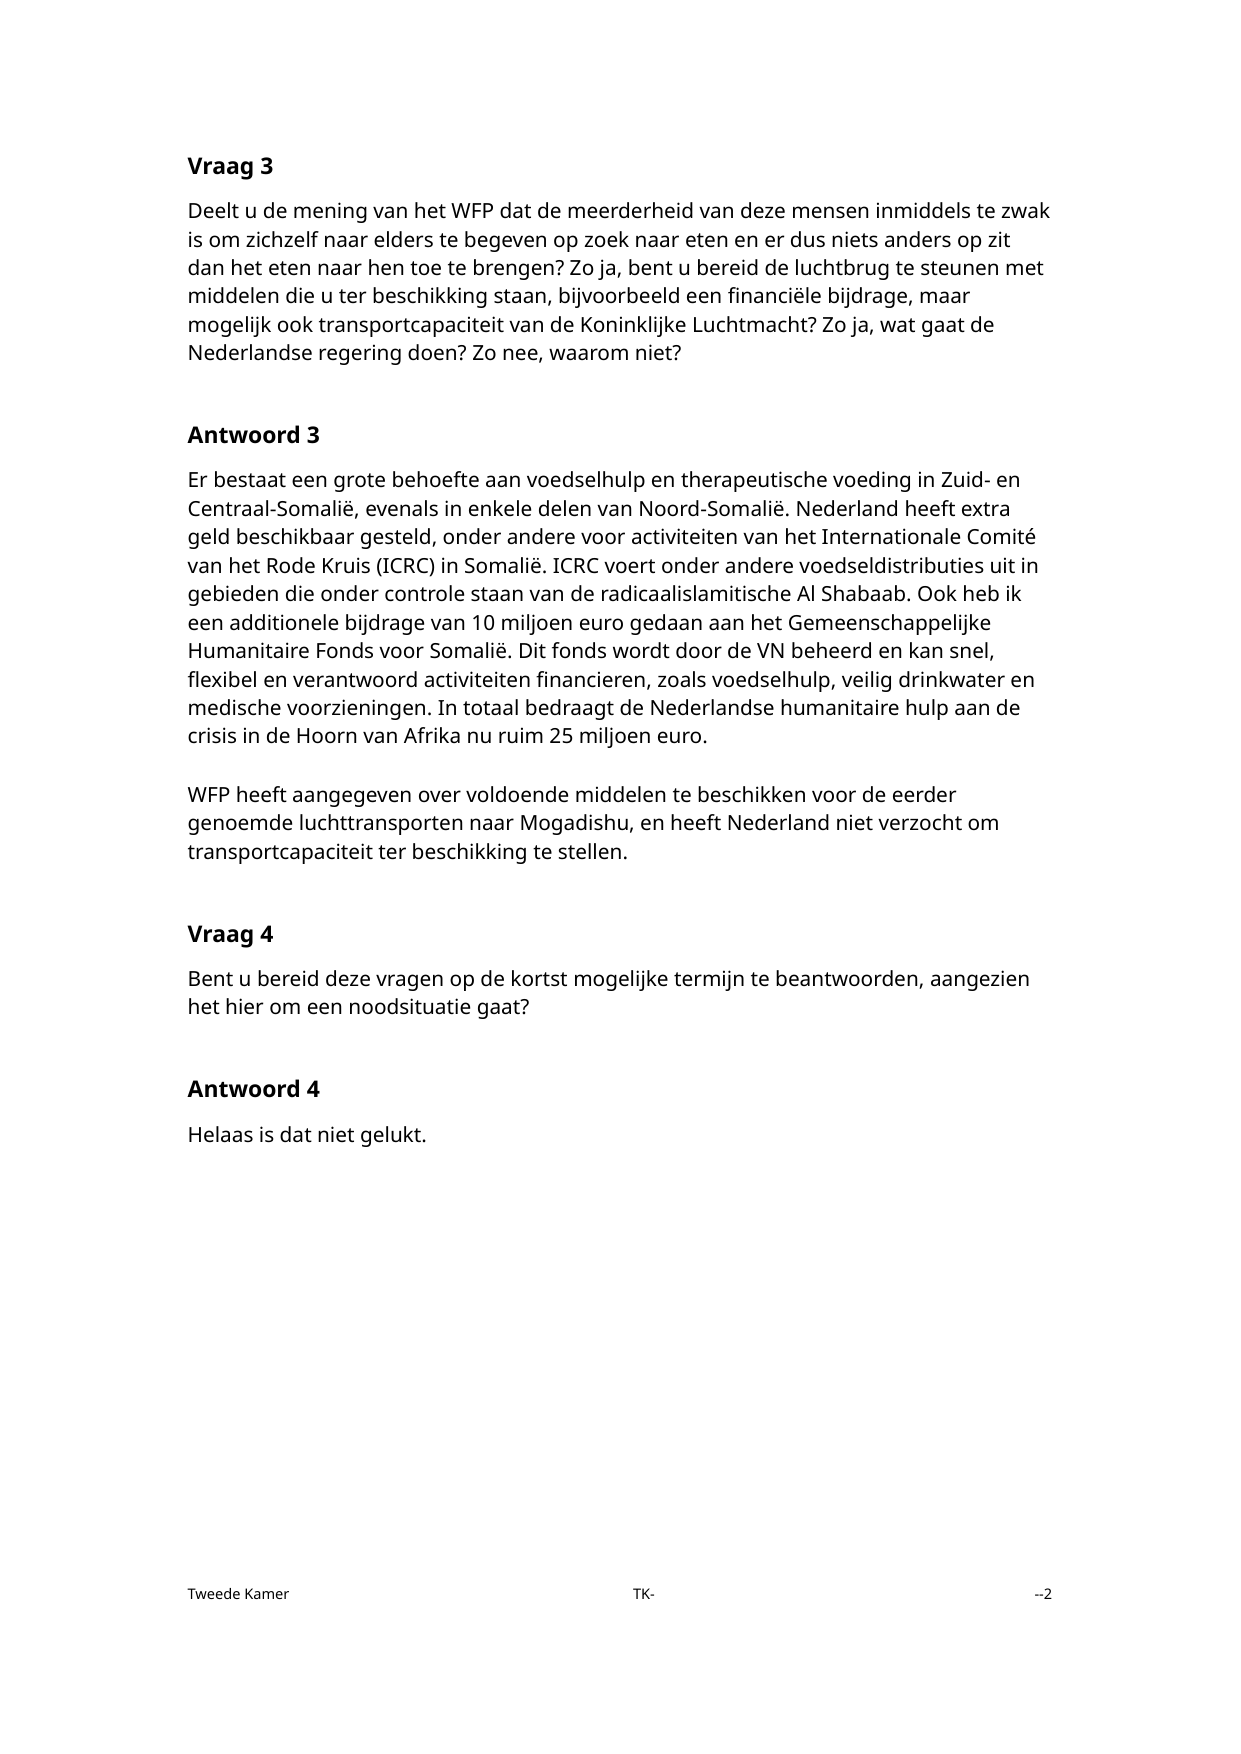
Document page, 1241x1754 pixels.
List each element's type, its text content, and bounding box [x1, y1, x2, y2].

text Helaas is dat niet gelukt. [187, 1120, 1053, 1148]
subtitle Antwoord 4 [187, 1073, 1053, 1105]
subtitle Vraag 4 [187, 918, 1053, 949]
text Er bestaat een grote behoefte aan voedselhulp en therapeutische voeding in Zuid- en Centraal-Somalië, evenals in enkele delen van Noord-Somalië. Nederland heeft extra geld beschikbaar gesteld, onder andere voor activiteiten van het Internationale Comité van het Rode Kruis (ICRC) in Somalië. ICRC voert onder andere voedseldistributies uit in gebieden die onder controle staan van de radicaalislamitische Al Shabaab. Ook heb ik een additionele bijdrage van 10 miljoen euro gedaan aan het Gemeenschappelijke Humanitaire Fonds voor Somalië. Dit fonds wordt door de VN beheerd en kan snel, flexibel en verantwoord activiteiten financieren, zoals voedselhulp, veilig drinkwater en medische voorzieningen. In totaal bedraagt de Nederlandse humanitaire hulp aan de crisis in de Hoorn van Afrika nu ruim 25 miljoen euro. [187, 466, 1053, 750]
text WFP heeft aangegeven over voldoende middelen te beschikken voor de eerder genoemde luchttransporten naar Mogadishu, en heeft Nederland niet verzocht om transportcapaciteit ter beschikking te stellen. [187, 780, 1053, 865]
text Deelt u de mening van het WFP dat de meerderheid van deze mensen inmiddels te zwak is om zichzelf naar elders te begeven op zoek naar eten en er dus niets anders op zit dan het eten naar hen toe te brengen? Zo ja, bent u bereid de luchtbrug te steunen met middelen die u ter beschikking staan, bijvoorbeeld een financiële bijdrage, maar mogelijk ook transportcapaciteit van de Koninklijke Luchtmacht? Zo ja, wat gaat de Nederlandse regering doen? Zo nee, waarom niet? [187, 196, 1053, 367]
subtitle Vraag 3 [187, 150, 1053, 181]
subtitle Antwoord 3 [187, 419, 1053, 451]
text Bent u bereid deze vragen op de kortst mogelijke termijn te beantwoorden, aangezien het hier om een noodsituatie gaat? [187, 964, 1053, 1021]
